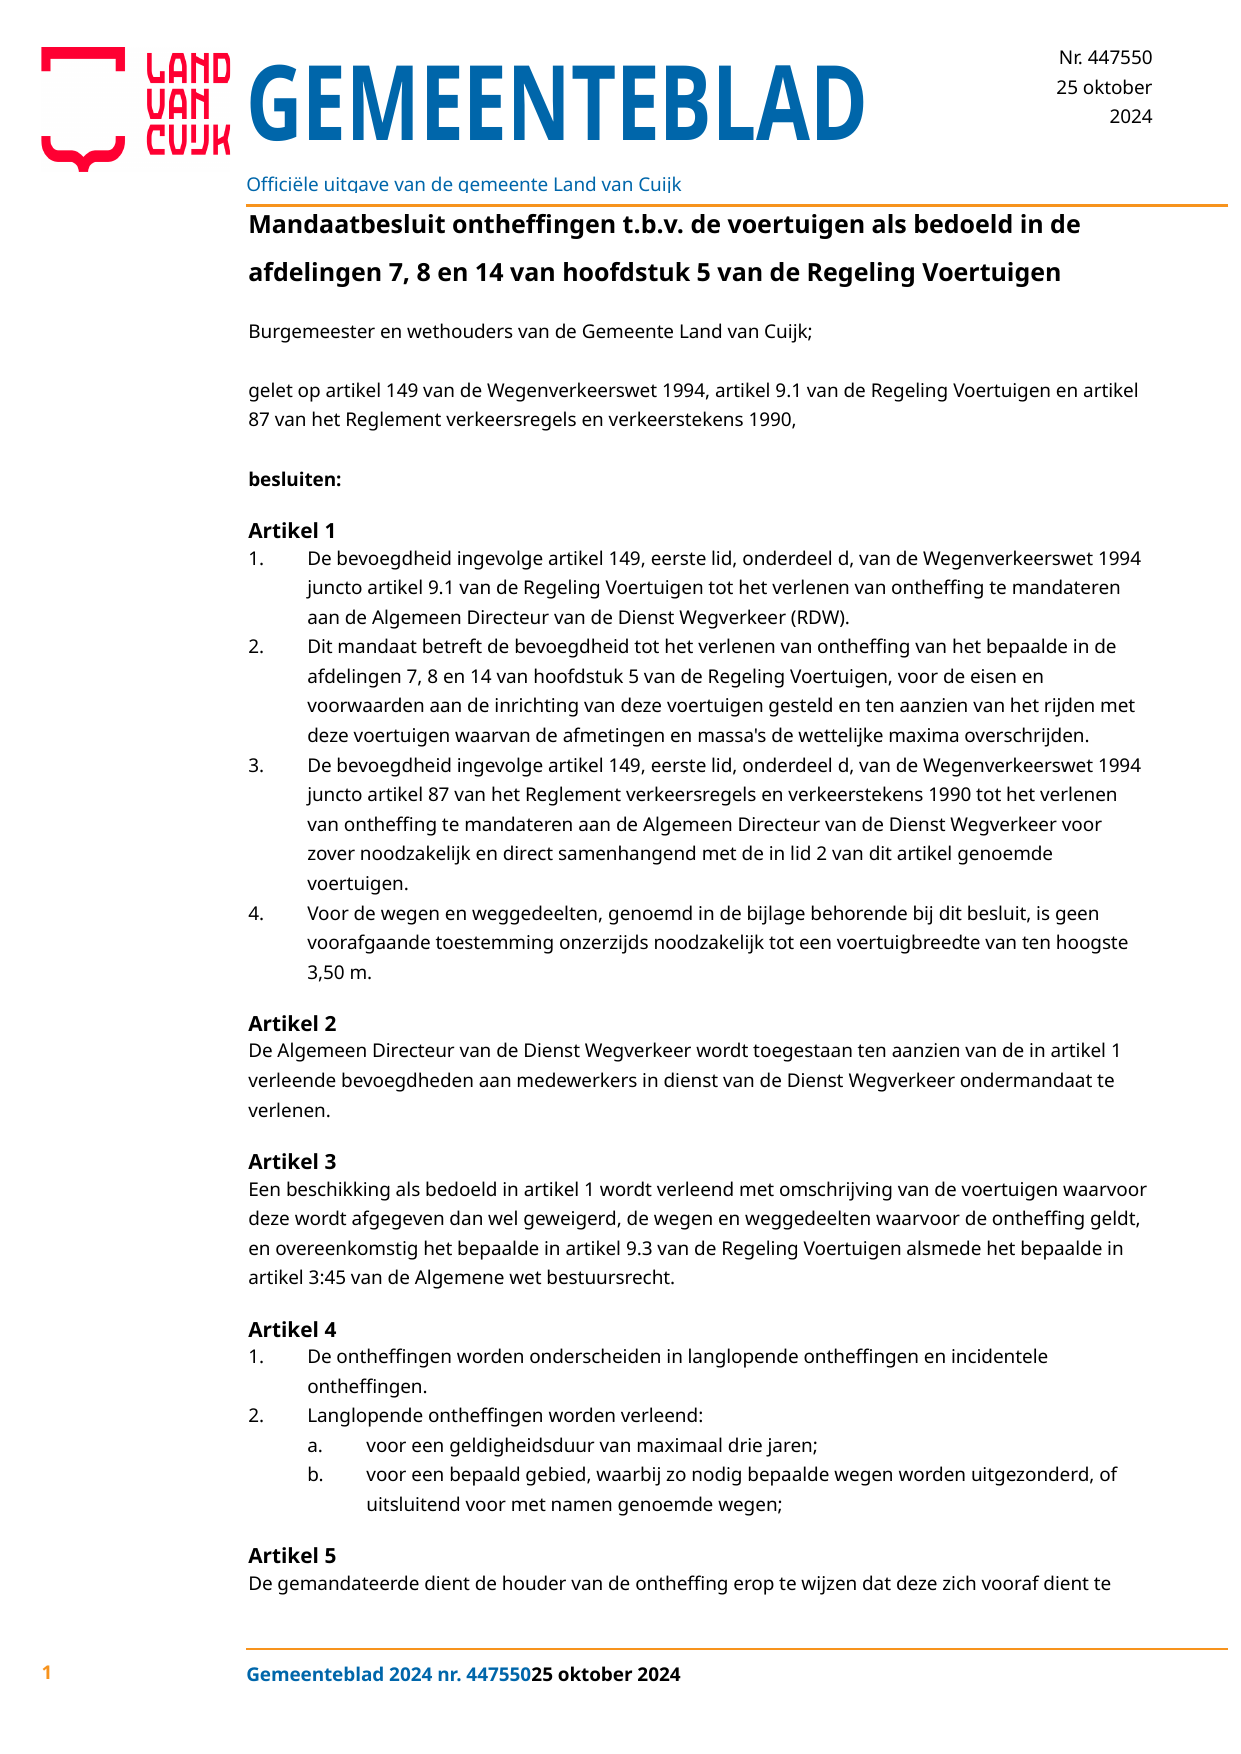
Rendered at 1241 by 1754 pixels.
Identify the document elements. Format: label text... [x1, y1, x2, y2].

list Dit mandaat betreft de bevoegdheid tot het verlenen van ontheffing van het bepaalde in de afdelingen 7, 8 en 14 van hoofdstuk 5 van de Regeling Voertuigen, voor de eisen en voorwaarden aan de inrichting van deze voertuigen gesteld en ten aanzien van het rijden met deze voertuigen waarvan de afmetingen en massa's de wettelijke maxima overschrijden. [248, 633, 1152, 748]
picture [41, 47, 231, 172]
text gelet op artikel 149 van de Wegenverkeerswet 1994, artikel 9.1 van de Regeling Voertuigen en artikel 87 van het Reglement verkeersregels en verkeerstekens 1990, [248, 377, 1152, 432]
text De gemandateerde dient de houder van de ontheffing erop te wijzen dat deze zich vooraf dient te [248, 1570, 1152, 1596]
list Langlopende ontheffingen worden verleend: [248, 1402, 1152, 1428]
list voor een geldigheidsduur van maximaal drie jaren; [307, 1432, 1152, 1458]
text Burgemeester en wethouders van de Gemeente Land van Cuijk; [248, 318, 1152, 344]
text Artikel 1 [248, 516, 1152, 545]
list De ontheffingen worden onderscheiden in langlopende ontheffingen en incidentele ontheffingen. [248, 1343, 1152, 1399]
text Artikel 4 [248, 1315, 1152, 1343]
list De bevoegdheid ingevolge artikel 149, eerste lid, onderdeel d, van de Wegenverkeerswet 1994 juncto artikel 9.1 van de Regeling Voertuigen tot het verlenen van ontheffing te mandateren aan de Algemeen Directeur van de Dienst Wegverkeer (RDW). [248, 545, 1152, 629]
list voor een bepaald gebied, waarbij zo nodig bepaalde wegen worden uitgezonderd, of uitsluitend voor met namen genoemde wegen; [307, 1462, 1152, 1517]
text Een beschikking als bedoeld in artikel 1 wordt verleend met omschrijving van de voertuigen waarvoor deze wordt afgegeven dan wel geweigerd, de wegen en weggedeelten waarvoor de ontheffing geldt, en overeenkomstig het bepaalde in artikel 9.3 van de Regeling Voertuigen alsmede het bepaalde in artikel 3:45 van de Algemene wet bestuursrecht. [248, 1176, 1152, 1290]
text Artikel 5 [248, 1542, 1152, 1570]
list Voor de wegen en weggedeelten, genoemd in de bijlage behorende bij dit besluit, is geen voorafgaande toestemming onzerzijds noodzakelijk tot een voertuigbreedte van ten hoogste 3,50 m. [248, 900, 1152, 984]
text besluiten: [248, 466, 1152, 492]
text Artikel 3 [248, 1147, 1152, 1176]
list De bevoegdheid ingevolge artikel 149, eerste lid, onderdeel d, van de Wegenverkeerswet 1994 juncto artikel 87 van het Reglement verkeersregels en verkeerstekens 1990 tot het verlenen van ontheffing te mandateren aan de Algemeen Directeur van de Dienst Wegverkeer voor zover noodzakelijk en direct samenhangend met de in lid 2 van dit artikel genoemde voertuigen. [248, 752, 1152, 896]
text Artikel 2 [248, 1009, 1152, 1038]
text Mandaatbesluit ontheffingen t.b.v. de voertuigen als bedoeld in de afdelingen 7, 8 en 14 van hoofdstuk 5 van de Regeling Voertuigen [248, 207, 1152, 288]
text De Algemeen Directeur van de Dienst Wegverkeer wordt toegestaan ten aanzien van de in artikel 1 verleende bevoegdheden aan medewerkers in dienst van de Dienst Wegverkeer ondermandaat te verlenen. [248, 1038, 1152, 1123]
